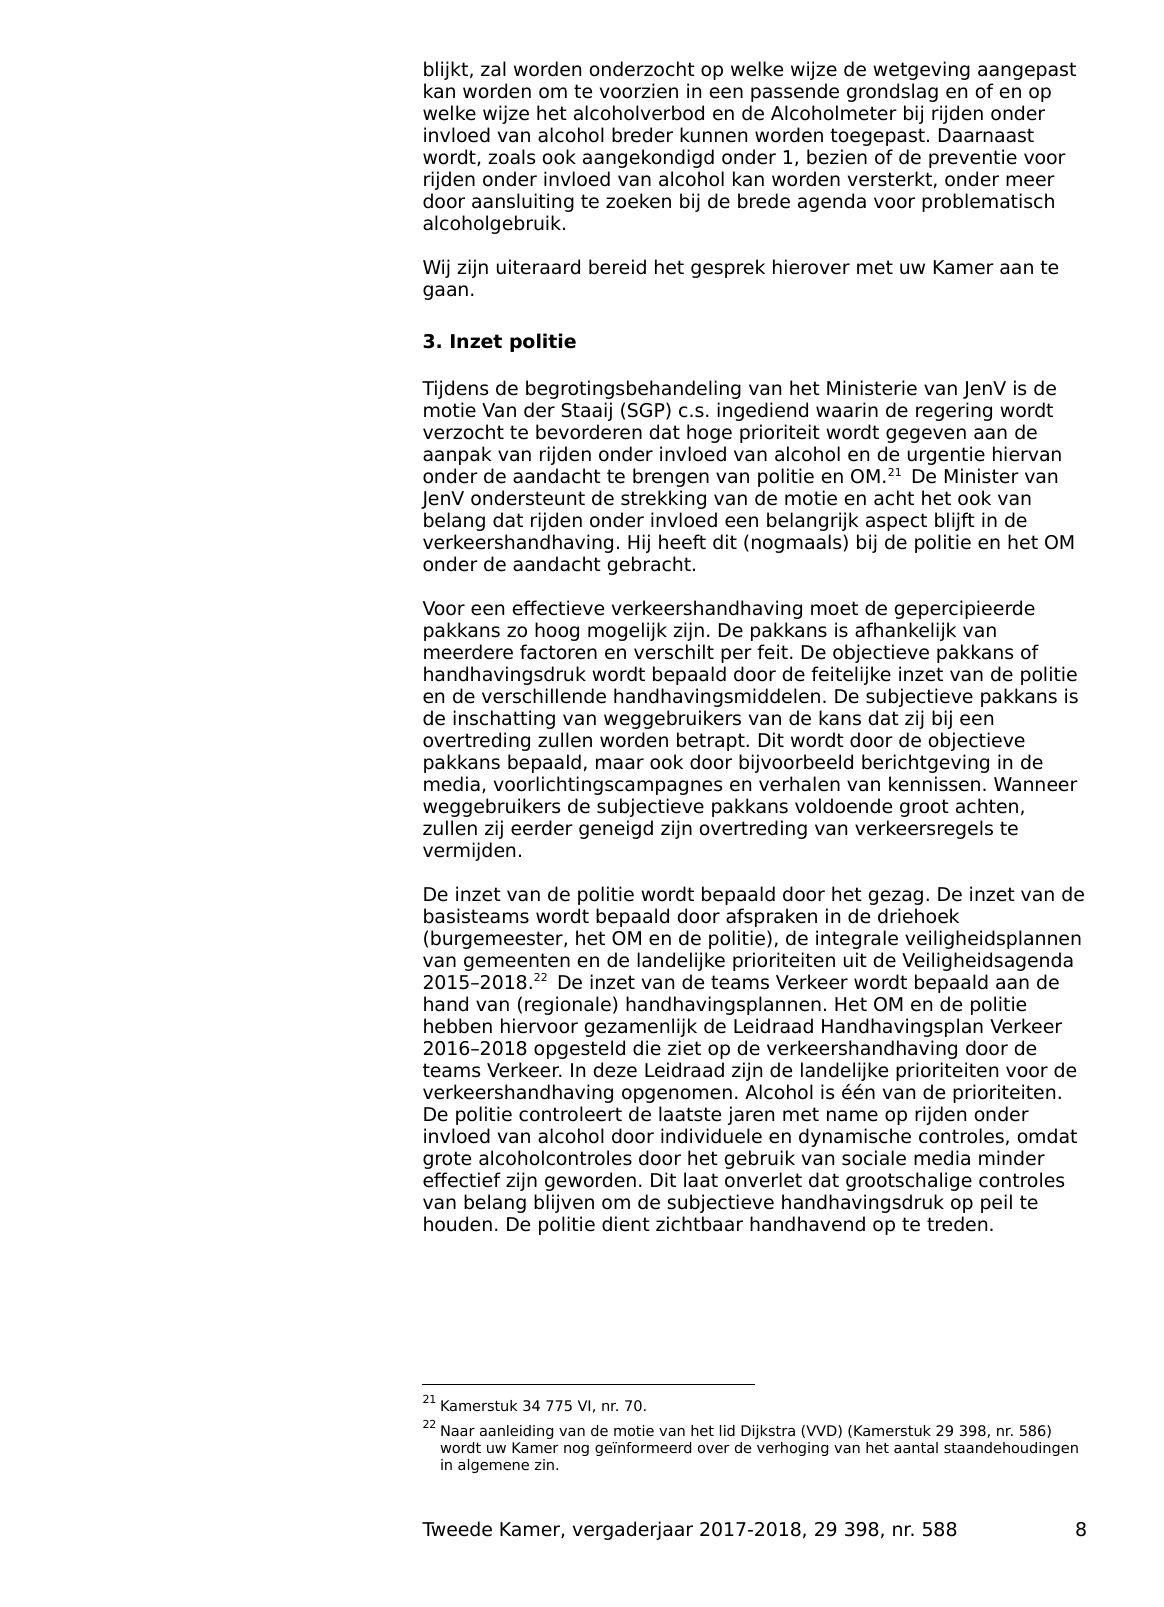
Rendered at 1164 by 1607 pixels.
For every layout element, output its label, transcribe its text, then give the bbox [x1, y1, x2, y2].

text blijkt, zal worden onderzocht op welke wijze de wetgeving aangepast kan worden om te voorzien in een passende grondslag en of en op welke wijze het alcoholverbod en de Alcoholmeter bij rijden onder invloed van alcohol breder kunnen worden toegepast. Daarnaast wordt, zoals ook aangekondigd onder 1, bezien of de preventie voor rijden onder invloed van alcohol kan worden versterkt, onder meer door aansluiting te zoeken bij de brede agenda voor problematisch alcoholgebruik. [422, 59, 1087, 235]
subtitle 3. Inzet politie [422, 331, 1087, 353]
text Tijdens de begrotingsbehandeling van het Ministerie van JenV is de motie Van der Staaij (SGP) c.s. ingediend waarin de regering wordt verzocht te bevorderen dat hoge prioriteit wordt gegeven aan de aanpak van rijden onder invloed van alcohol en de urgentie hiervan onder de aandacht te brengen van politie en OM. De Minister van JenV ondersteunt de strekking van de motie en acht het ook van belang dat rijden onder invloed een belangrijk aspect blijft in de verkeershandhaving. Hij heeft dit (nogmaals) bij de politie en het OM onder de aandacht gebracht. [422, 378, 1087, 576]
text Naar aanleiding van de motie van het lid Dijkstra (VVD) (Kamerstuk 29 398, nr. 586) wordt uw Kamer nog geïnformeerd over de verhoging van het aantal staandehoudingen in algemene zin. [422, 1418, 1087, 1474]
text De inzet van de politie wordt bepaald door het gezag. De inzet van de basisteams wordt bepaald door afspraken in de driehoek (burgemeester, het OM en de politie), de integrale veiligheidsplannen van gemeenten en de landelijke prioriteiten uit de Veiligheidsagenda 2015–2018. De inzet van de teams Verkeer wordt bepaald aan de hand van (regionale) handhavingsplannen. Het OM en de politie hebben hiervoor gezamenlijk de Leidraad Handhavingsplan Verkeer 2016–2018 opgesteld die ziet op de verkeershandhaving door de teams Verkeer. In deze Leidraad zijn de landelijke prioriteiten voor de verkeershandhaving opgenomen. Alcohol is één van de prioriteiten. De politie controleert de laatste jaren met name op rijden onder invloed van alcohol door individuele en dynamische controles, omdat grote alcoholcontroles door het gebruik van sociale media minder effectief zijn geworden. Dit laat onverlet dat grootschalige controles van belang blijven om de subjectieve handhavingsdruk op peil te houden. De politie dient zichtbaar handhavend op te treden. [422, 884, 1087, 1236]
text Wij zijn uiteraard bereid het gesprek hierover met uw Kamer aan te gaan. [422, 257, 1087, 301]
text Voor een effectieve verkeershandhaving moet de gepercipieerde pakkans zo hoog mogelijk zijn. De pakkans is afhankelijk van meerdere factoren en verschilt per feit. De objectieve pakkans of handhavingsdruk wordt bepaald door de feitelijke inzet van de politie en de verschillende handhavingsmiddelen. De subjectieve pakkans is de inschatting van weggebruikers van de kans dat zij bij een overtreding zullen worden betrapt. Dit wordt door de objectieve pakkans bepaald, maar ook door bijvoorbeeld berichtgeving in de media, voorlichtingscampagnes en verhalen van kennissen. Wanneer weggebruikers de subjectieve pakkans voldoende groot achten, zullen zij eerder geneigd zijn overtreding van verkeersregels te vermijden. [422, 598, 1087, 862]
text Kamerstuk 34 775 VI, nr. 70. [422, 1393, 1087, 1416]
